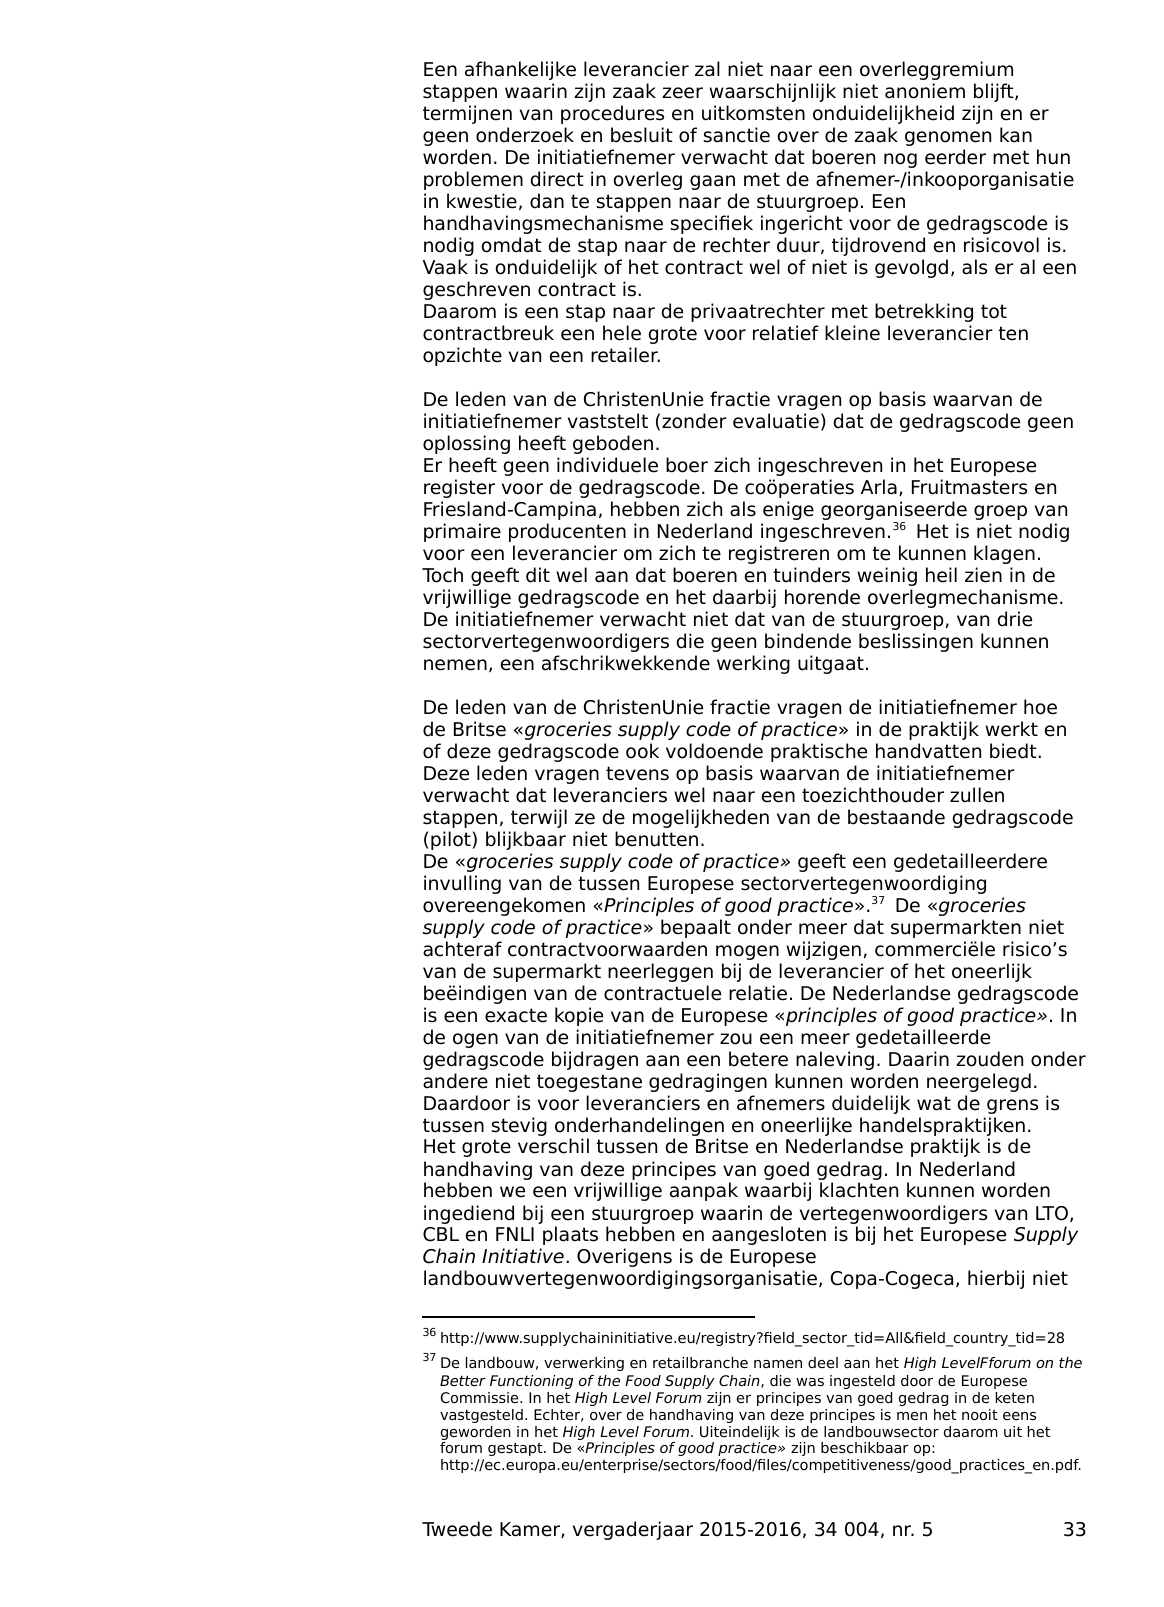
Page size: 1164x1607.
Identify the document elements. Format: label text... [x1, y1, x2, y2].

text Een afhankelijke leverancier zal niet naar een overleggremium stappen waarin zijn zaak zeer waarschijnlijk niet anoniem blijft, termijnen van procedures en uitkomsten onduidelijkheid zijn en er geen onderzoek en besluit of sanctie over de zaak genomen kan worden. De initiatiefnemer verwacht dat boeren nog eerder met hun problemen direct in overleg gaan met de afnemer-/inkooporganisatie in kwestie, dan te stappen naar de stuurgroep. Een handhavingsmechanisme specifiek ingericht voor de gedragscode is nodig omdat de stap naar de rechter duur, tijdrovend en risicovol is. Vaak is onduidelijk of het contract wel of niet is gevolgd, als er al een geschreven contract is. [422, 59, 1087, 301]
text http://www.supplychaininitiative.eu/registry?field_sector_tid=All&field_country_tid=28 [422, 1326, 1087, 1348]
text Toch geeft dit wel aan dat boeren en tuinders weinig heil zien in de vrijwillige gedragscode en het daarbij horende overlegmechanisme. De initiatiefnemer verwacht niet dat van de stuurgroep, van drie sectorvertegenwoordigers die geen bindende beslissingen kunnen nemen, een afschrikwekkende werking uitgaat. [422, 565, 1087, 675]
text De leden van de ChristenUnie fractie vragen de initiatiefnemer hoe de Britse «groceries supply code of practice» in de praktijk werkt en of deze gedragscode ook voldoende praktische handvatten biedt. Deze leden vragen tevens op basis waarvan de initiatiefnemer verwacht dat leveranciers wel naar een toezichthouder zullen stappen, terwijl ze de mogelijkheden van de bestaande gedragscode (pilot) blijkbaar niet benutten. [422, 697, 1087, 851]
text De landbouw, verwerking en retailbranche namen deel aan het High LevelFforum on the Better Functioning of the Food Supply Chain, die was ingesteld door de Europese Commissie. In het High Level Forum zijn er principes van goed gedrag in de keten vastgesteld. Echter, over de handhaving van deze principes is men het nooit eens geworden in het High Level Forum. Uiteindelijk is de landbouwsector daarom uit het forum gestapt. De «Principles of good practice» zijn beschikbaar op: http://ec.europa.eu/enterprise/sectors/food/files/competitiveness/good_practices_en.pdf. [422, 1351, 1087, 1474]
text Daarom is een stap naar de privaatrechter met betrekking tot contractbreuk een hele grote voor relatief kleine leverancier ten opzichte van een retailer. [422, 301, 1087, 367]
text Er heeft geen individuele boer zich ingeschreven in het Europese register voor de gedragscode. De coöperaties Arla, Fruitmasters en Friesland-Campina, hebben zich als enige georganiseerde groep van primaire producenten in Nederland ingeschreven. Het is niet nodig voor een leverancier om zich te registreren om te kunnen klagen. [422, 455, 1087, 565]
text De leden van de ChristenUnie fractie vragen op basis waarvan de initiatiefnemer vaststelt (zonder evaluatie) dat de gedragscode geen oplossing heeft geboden. [422, 389, 1087, 455]
text Het grote verschil tussen de Britse en Nederlandse praktijk is de handhaving van deze principes van goed gedrag. In Nederland hebben we een vrijwillige aanpak waarbij klachten kunnen worden ingediend bij een stuurgroep waarin de vertegenwoordigers van LTO, CBL en FNLI plaats hebben en aangesloten is bij het Europese Supply Chain Initiative. Overigens is de Europese landbouwvertegenwoordigingsorganisatie, Copa-Cogeca, hierbij niet [422, 1136, 1087, 1290]
text De «groceries supply code of practice» geeft een gedetailleerdere invulling van de tussen Europese sectorvertegenwoordiging overeengekomen «Principles of good practice». De «groceries supply code of practice» bepaalt onder meer dat supermarkten niet achteraf contractvoorwaarden mogen wijzigen, commerciële risico’s van de supermarkt neerleggen bij de leverancier of het oneerlijk beëindigen van de contractuele relatie. De Nederlandse gedragscode is een exacte kopie van de Europese «principles of good practice». In de ogen van de initiatiefnemer zou een meer gedetailleerde gedragscode bijdragen aan een betere naleving. Daarin zouden onder andere niet toegestane gedragingen kunnen worden neergelegd. Daardoor is voor leveranciers en afnemers duidelijk wat de grens is tussen stevig onderhandelingen en oneerlijke handelspraktijken. [422, 851, 1087, 1136]
